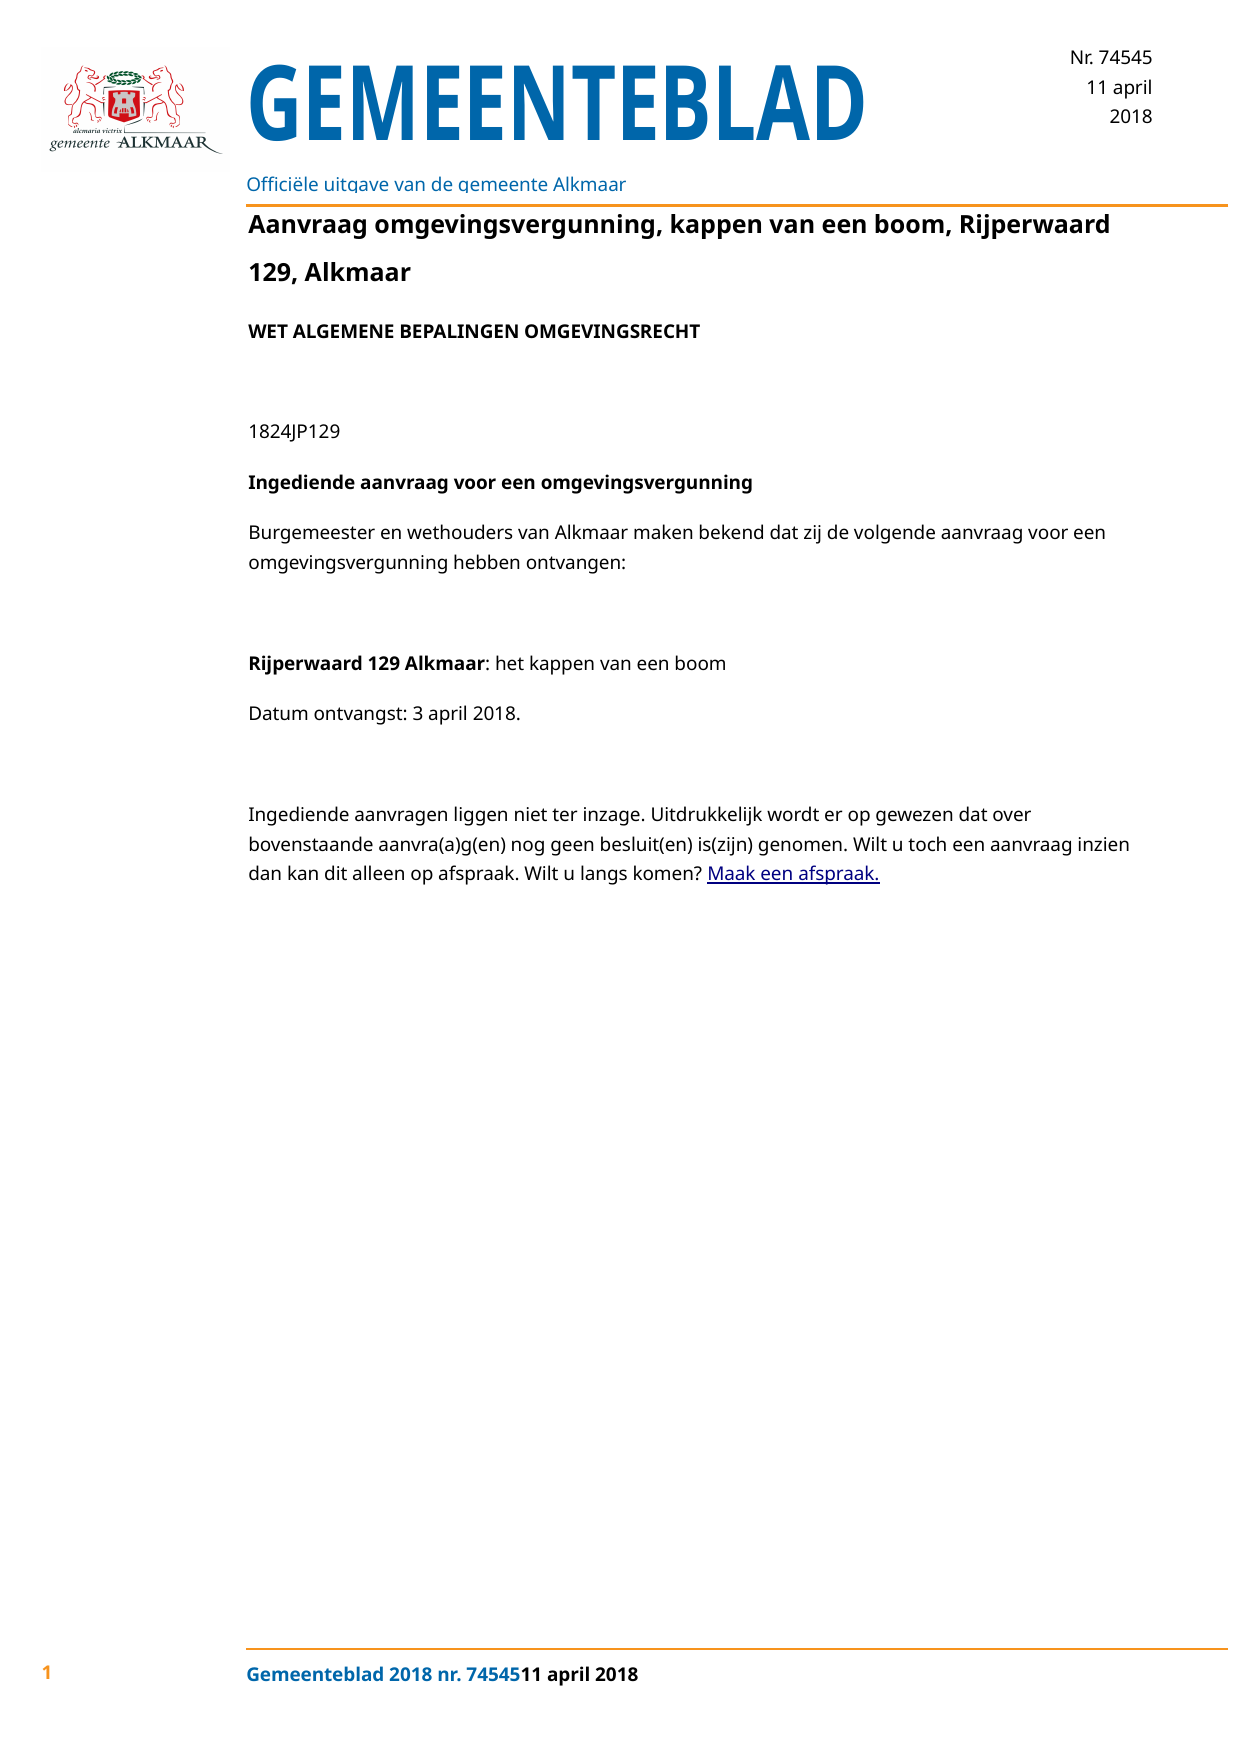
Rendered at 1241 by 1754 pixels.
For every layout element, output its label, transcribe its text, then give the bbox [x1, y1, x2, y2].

text Ingediende aanvragen liggen niet ter inzage. Uitdrukkelijk wordt er op gewezen dat over bovenstaande aanvra(a)g(en) nog geen besluit(en) is(zijn) genomen. Wilt u toch een aanvraag inzien dan kan dit alleen op afspraak. Wilt u langs komen? Maak een afspraak. [248, 801, 1152, 886]
text Burgemeester en wethouders van Alkmaar maken bekend dat zij de volgende aanvraag voor een omgevingsvergunning hebben ontvangen: [248, 519, 1152, 575]
text Datum ontvangst: 3 april 2018. [248, 700, 1152, 726]
text Aanvraag omgevingsvergunning, kappen van een boom, Rijperwaard 129, Alkmaar [248, 207, 1152, 288]
text WET ALGEMENE BEPALINGEN OMGEVINGSRECHT [248, 318, 1152, 344]
text Rijperwaard 129 Alkmaar: het kappen van een boom [248, 650, 1152, 676]
text 1824JP129 [248, 419, 1152, 444]
picture [41, 47, 231, 172]
text Ingediende aanvraag voor een omgevingsvergunning [248, 469, 1152, 495]
